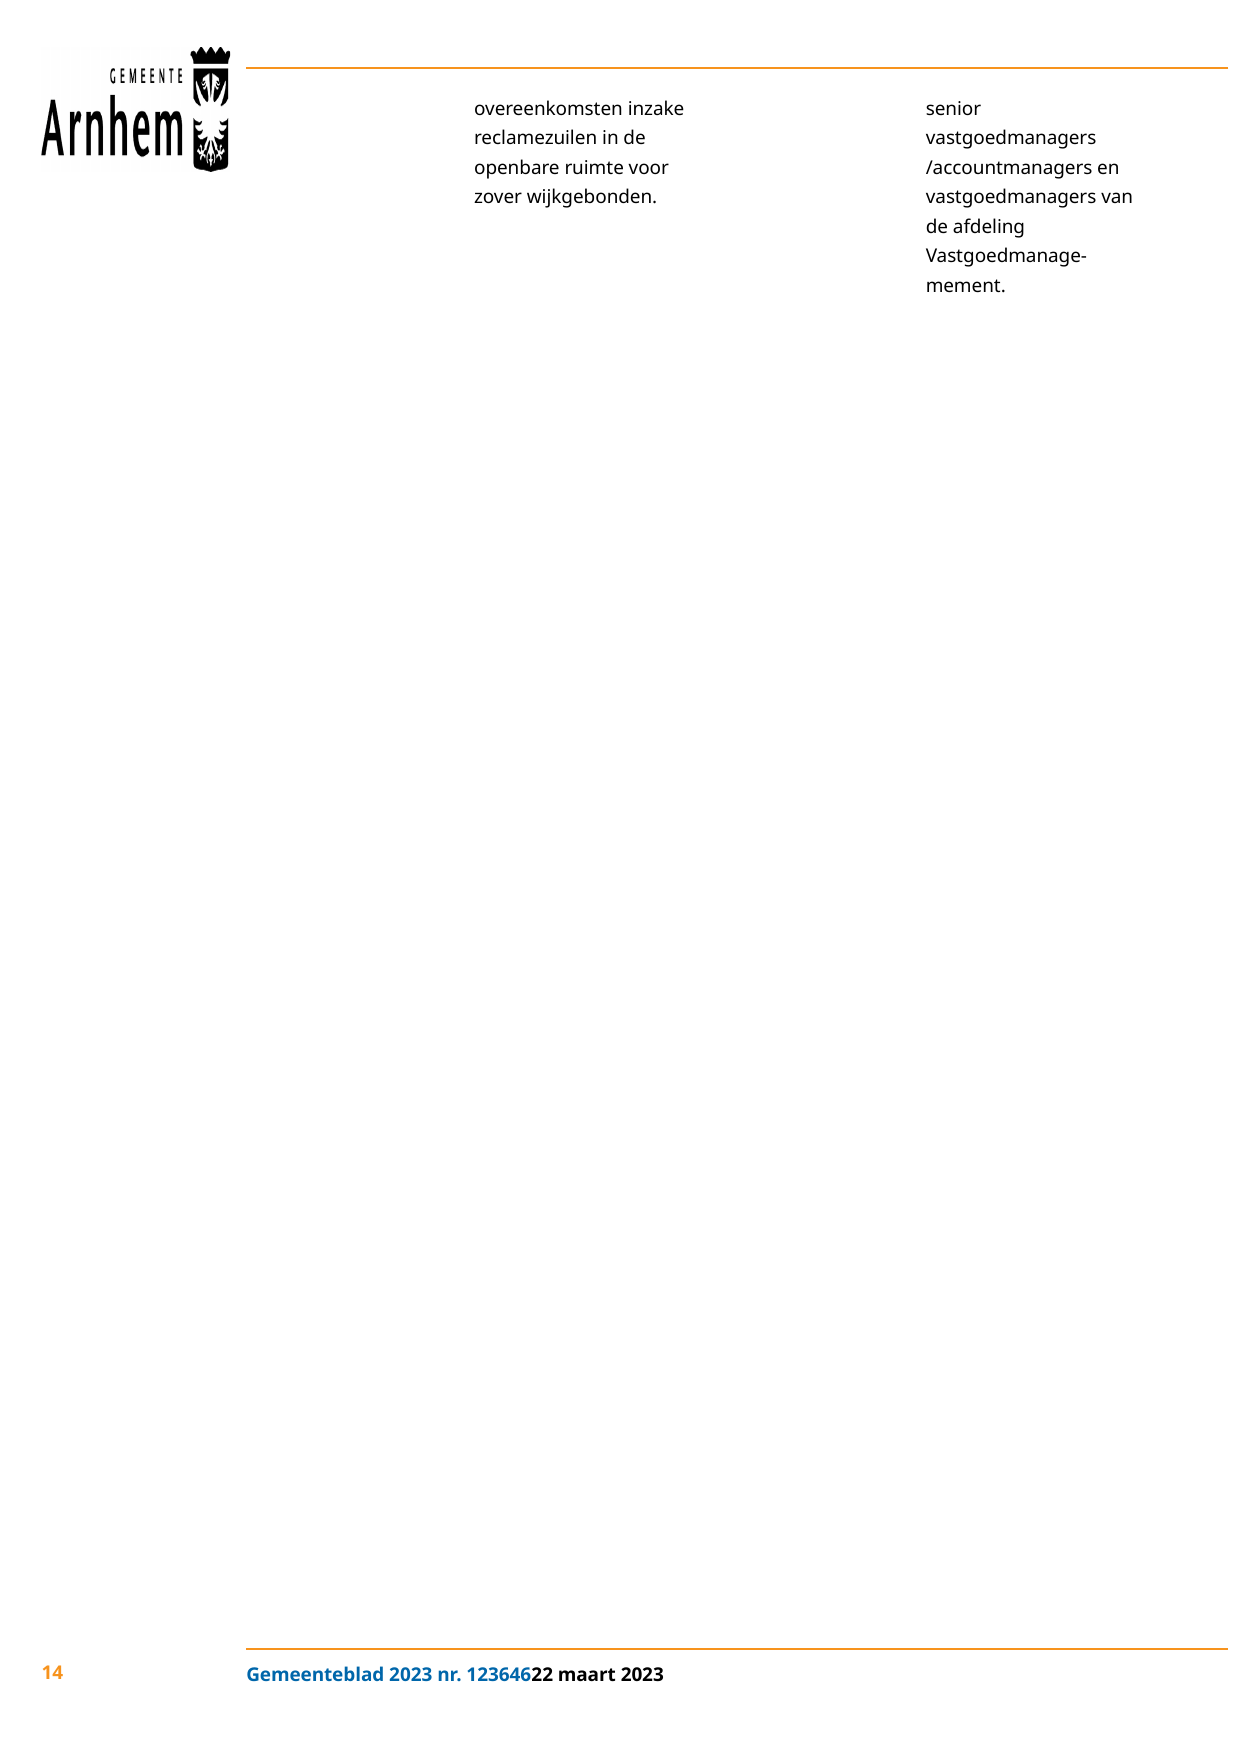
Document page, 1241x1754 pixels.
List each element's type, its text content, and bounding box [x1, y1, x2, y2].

table_cell [248, 95, 474, 298]
table_cell overeenkomsten inzake reclamezuilen in de openbare ruimte voor zover wijkgebonden. [474, 95, 700, 298]
table_cell senior vastgoedmanagers /accountmanagers en vastgoedmanagers van de afdeling Vastgoedmanage-mement. [926, 95, 1152, 298]
picture [41, 47, 231, 172]
table_cell [700, 95, 926, 298]
